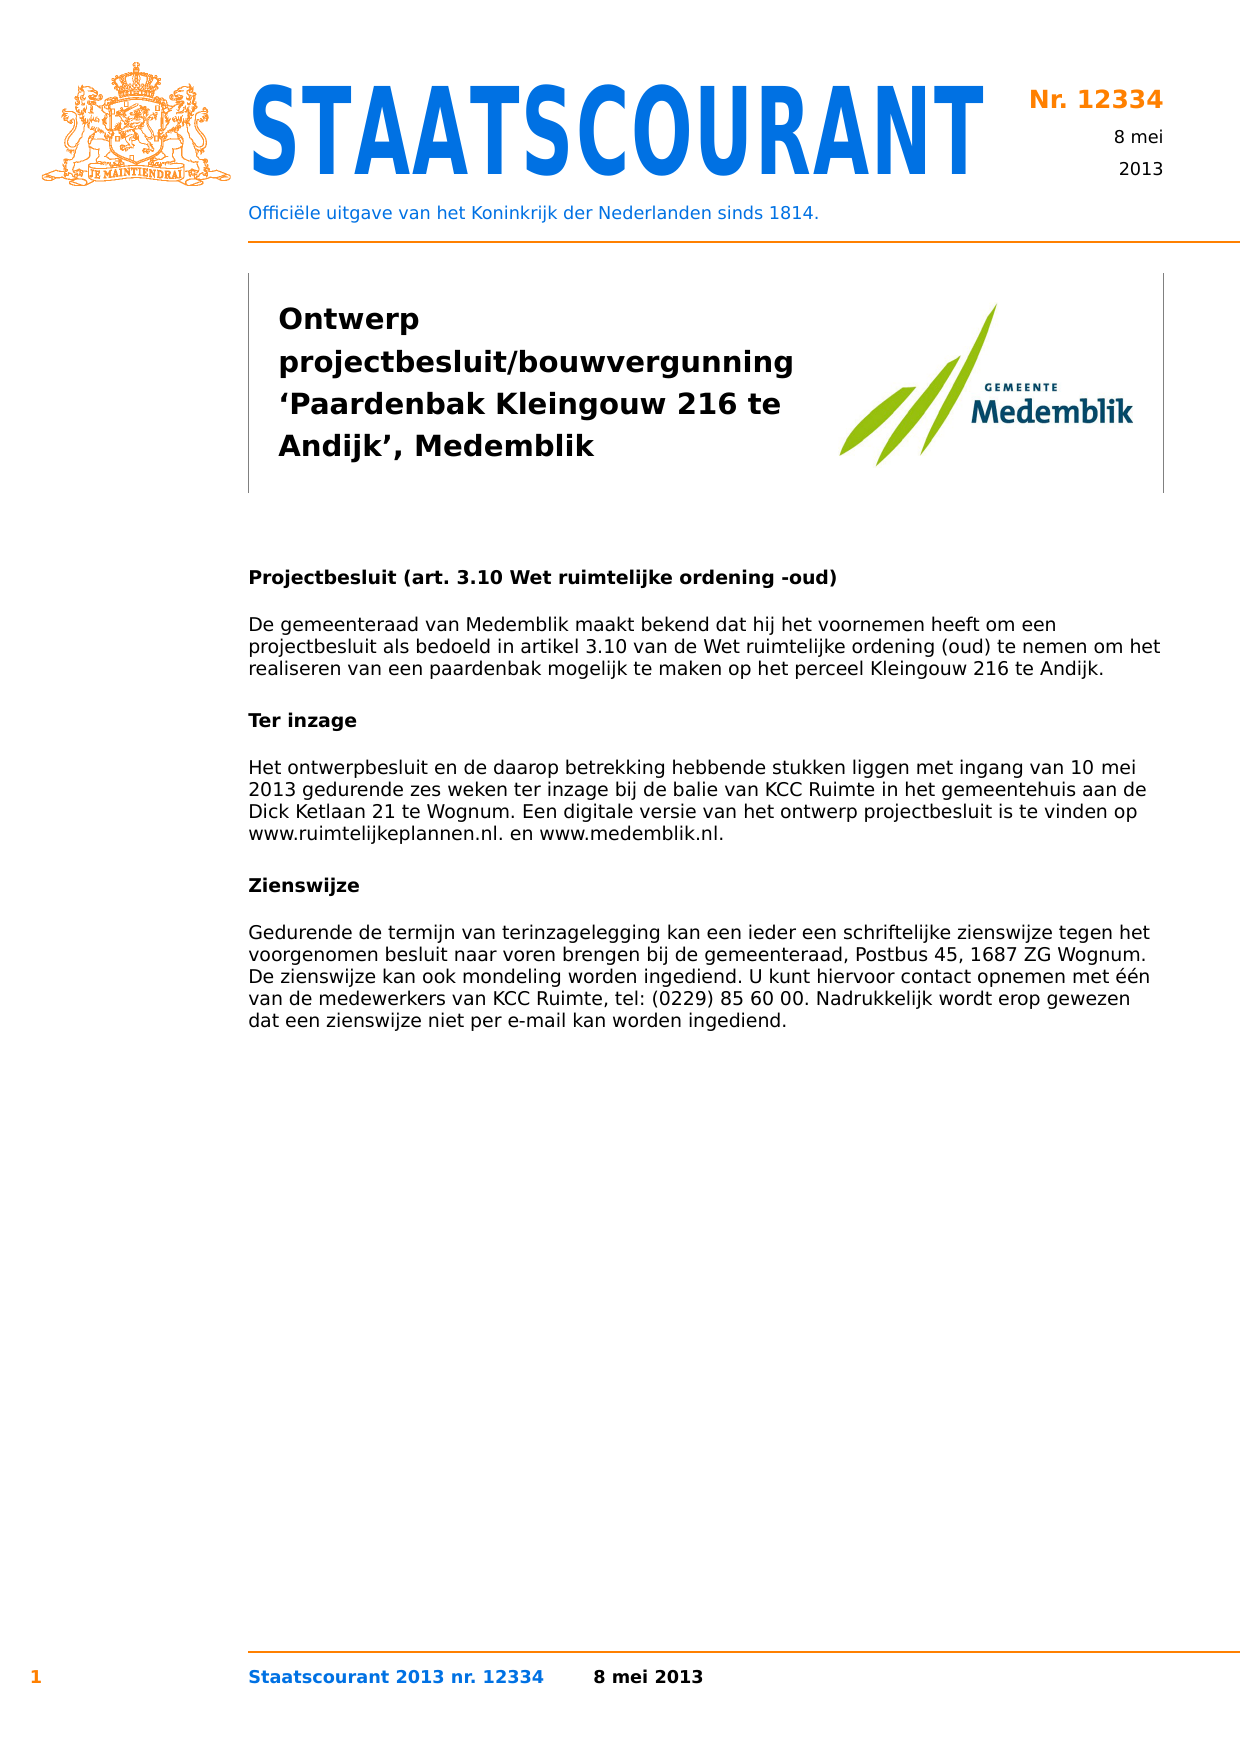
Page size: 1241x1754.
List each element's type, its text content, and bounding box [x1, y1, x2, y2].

subtitle Ter inzage [248, 710, 1163, 732]
subtitle Zienswijze [248, 875, 1163, 897]
table_cell Officiële uitgave van het Koninkrijk der Nederlanden sinds 1814. [248, 203, 1240, 241]
table_cell 2013 [998, 153, 1240, 203]
picture [41, 62, 231, 186]
subtitle Ontwerp projectbesluit/bouwvergunning ‘Paardenbak Kleingouw 216 te Andijk’, Medemblik [249, 273, 1163, 493]
text De gemeenteraad van Medemblik maakt bekend dat hij het voornemen heeft om een projectbesluit als bedoeld in artikel 3.10 van de Wet ruimtelijke ordening (oud) te nemen om het realiseren van een paardenbak mogelijk te maken op het perceel Kleingouw 216 te Andijk. [248, 614, 1163, 680]
subtitle Projectbesluit (art. 3.10 Wet ruimtelijke ordening -oud) [248, 567, 1163, 589]
text Gedurende de termijn van terinzagelegging kan een ieder een schriftelijke zienswijze tegen het voorgenomen besluit naar voren brengen bij de gemeenteraad, Postbus 45, 1687 ZG Wognum. De zienswijze kan ook mondeling worden ingediend. U kunt hiervoor contact opnemen met één van de medewerkers van KCC Ruimte, tel: (0229) 85 60 00. Nadrukkelijk wordt erop gewezen dat een zienswijze niet per e-mail kan worden ingediend. [248, 922, 1163, 1032]
table_cell 8 mei [998, 121, 1240, 153]
table_header Nr. 12334 [998, 62, 1240, 121]
table_header [25, 62, 248, 241]
picture [838, 302, 1134, 468]
table_header STAATSCOURANT [248, 62, 998, 203]
text Het ontwerpbesluit en de daarop betrekking hebbende stukken liggen met ingang van 10 mei 2013 gedurende zes weken ter inzage bij de balie van KCC Ruimte in het gemeentehuis aan de Dick Ketlaan 21 te Wognum. Een digitale versie van het ontwerp projectbesluit is te vinden op www.ruimtelijkeplannen.nl. en www.medemblik.nl. [248, 757, 1163, 845]
